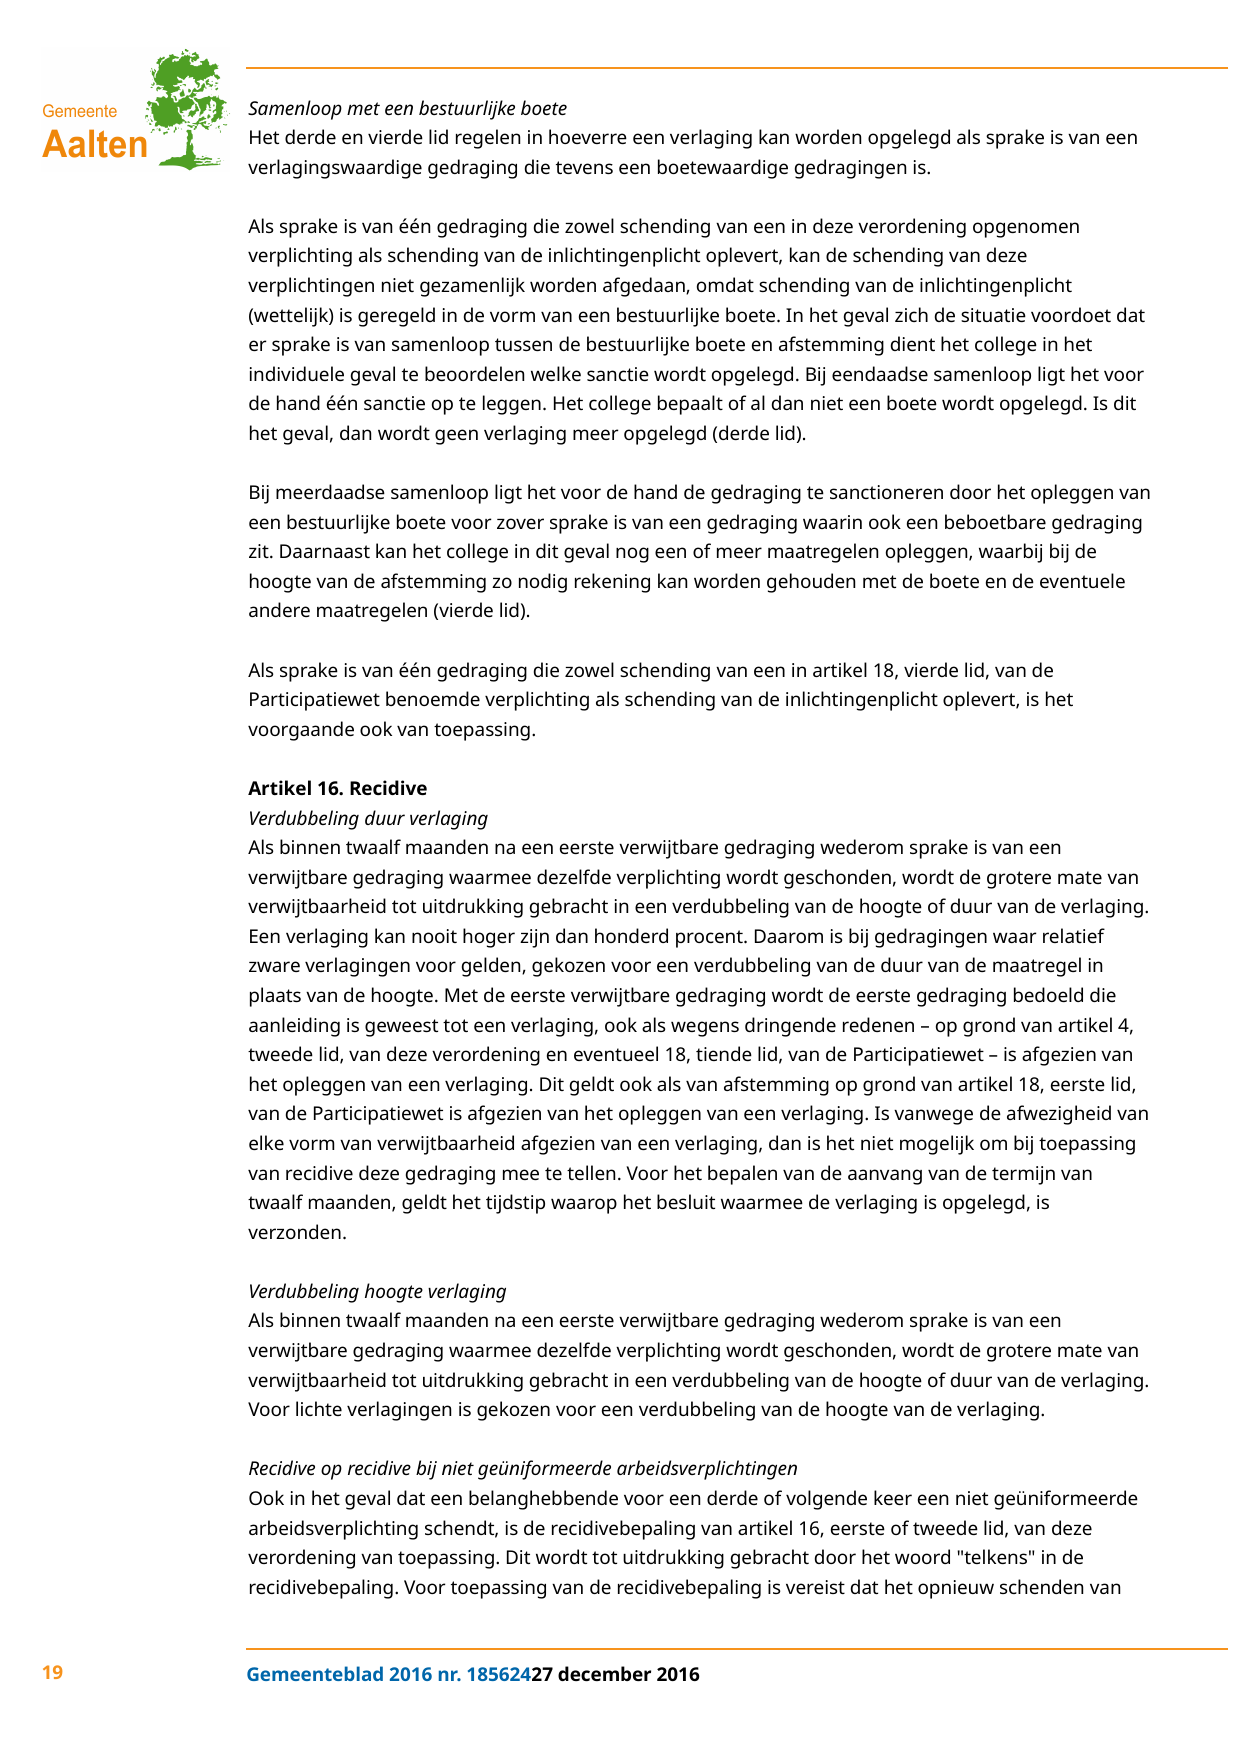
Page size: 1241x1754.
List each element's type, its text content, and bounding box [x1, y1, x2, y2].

text Verdubbeling hoogte verlaging [248, 1278, 1152, 1304]
text Als binnen twaalf maanden na een eerste verwijtbare gedraging wederom sprake is van een verwijtbare gedraging waarmee dezelfde verplichting wordt geschonden, wordt de grotere mate van verwijtbaarheid tot uitdrukking gebracht in een verdubbeling van de hoogte of duur van de verlaging. Voor lichte verlagingen is gekozen voor een verdubbeling van de hoogte van de verlaging. [248, 1308, 1152, 1422]
text Als sprake is van één gedraging die zowel schending van een in artikel 18, vierde lid, van de Participatiewet benoemde verplichting als schending van de inlichtingenplicht oplevert, is het voorgaande ook van toepassing. [248, 657, 1152, 742]
text Bij meerdaadse samenloop ligt het voor de hand de gedraging te sanctioneren door het opleggen van een bestuurlijke boete voor zover sprake is van een gedraging waarin ook een beboetbare gedraging zit. Daarnaast kan het college in dit geval nog een of meer maatregelen opleggen, waarbij bij de hoogte van de afstemming zo nodig rekening kan worden gehouden met de boete en de eventuele andere maatregelen (vierde lid). [248, 479, 1152, 623]
text Als sprake is van één gedraging die zowel schending van een in deze verordening opgenomen verplichting als schending van de inlichtingenplicht oplevert, kan de schending van deze verplichtingen niet gezamenlijk worden afgedaan, omdat schending van de inlichtingenplicht (wettelijk) is geregeld in de vorm van een bestuurlijke boete. In het geval zich de situatie voordoet dat er sprake is van samenloop tussen de bestuurlijke boete en afstemming dient het college in het individuele geval te beoordelen welke sanctie wordt opgelegd. Bij eendaadse samenloop ligt het voor de hand één sanctie op te leggen. Het college bepaalt of al dan niet een boete wordt opgelegd. Is dit het geval, dan wordt geen verlaging meer opgelegd (derde lid). [248, 213, 1152, 446]
text Het derde en vierde lid regelen in hoeverre een verlaging kan worden opgelegd als sprake is van een verlagingswaardige gedraging die tevens een boetewaardige gedragingen is. [248, 124, 1152, 180]
picture [41, 47, 231, 172]
text Verdubbeling duur verlaging [248, 805, 1152, 831]
text Als binnen twaalf maanden na een eerste verwijtbare gedraging wederom sprake is van een verwijtbare gedraging waarmee dezelfde verplichting wordt geschonden, wordt de grotere mate van verwijtbaarheid tot uitdrukking gebracht in een verdubbeling van de hoogte of duur van de verlaging. Een verlaging kan nooit hoger zijn dan honderd procent. Daarom is bij gedragingen waar relatief zware verlagingen voor gelden, gekozen voor een verdubbeling van de duur van de maatregel in plaats van de hoogte. Met de eerste verwijtbare gedraging wordt de eerste gedraging bedoeld die aanleiding is geweest tot een verlaging, ook als wegens dringende redenen – op grond van artikel 4, tweede lid, van deze verordening en eventueel 18, tiende lid, van de Participatiewet – is afgezien van het opleggen van een verlaging. Dit geldt ook als van afstemming op grond van artikel 18, eerste lid, van de Participatiewet is afgezien van het opleggen van een verlaging. Is vanwege de afwezigheid van elke vorm van verwijtbaarheid afgezien van een verlaging, dan is het niet mogelijk om bij toepassing van recidive deze gedraging mee te tellen. Voor het bepalen van de aanvang van de termijn van twaalf maanden, geldt het tijdstip waarop het besluit waarmee de verlaging is opgelegd, is verzonden. [248, 834, 1152, 1245]
text Samenloop met een bestuurlijke boete [248, 95, 1152, 121]
text Ook in het geval dat een belanghebbende voor een derde of volgende keer een niet geüniformeerde arbeidsverplichting schendt, is de recidivebepaling van artikel 16, eerste of tweede lid, van deze verordening van toepassing. Dit wordt tot uitdrukking gebracht door het woord "telkens" in de recidivebepaling. Voor toepassing van de recidivebepaling is vereist dat het opnieuw schenden van [248, 1485, 1152, 1600]
text Artikel 16. Recidive [248, 775, 1152, 801]
text Recidive op recidive bij niet geüniformeerde arbeidsverplichtingen [248, 1456, 1152, 1481]
